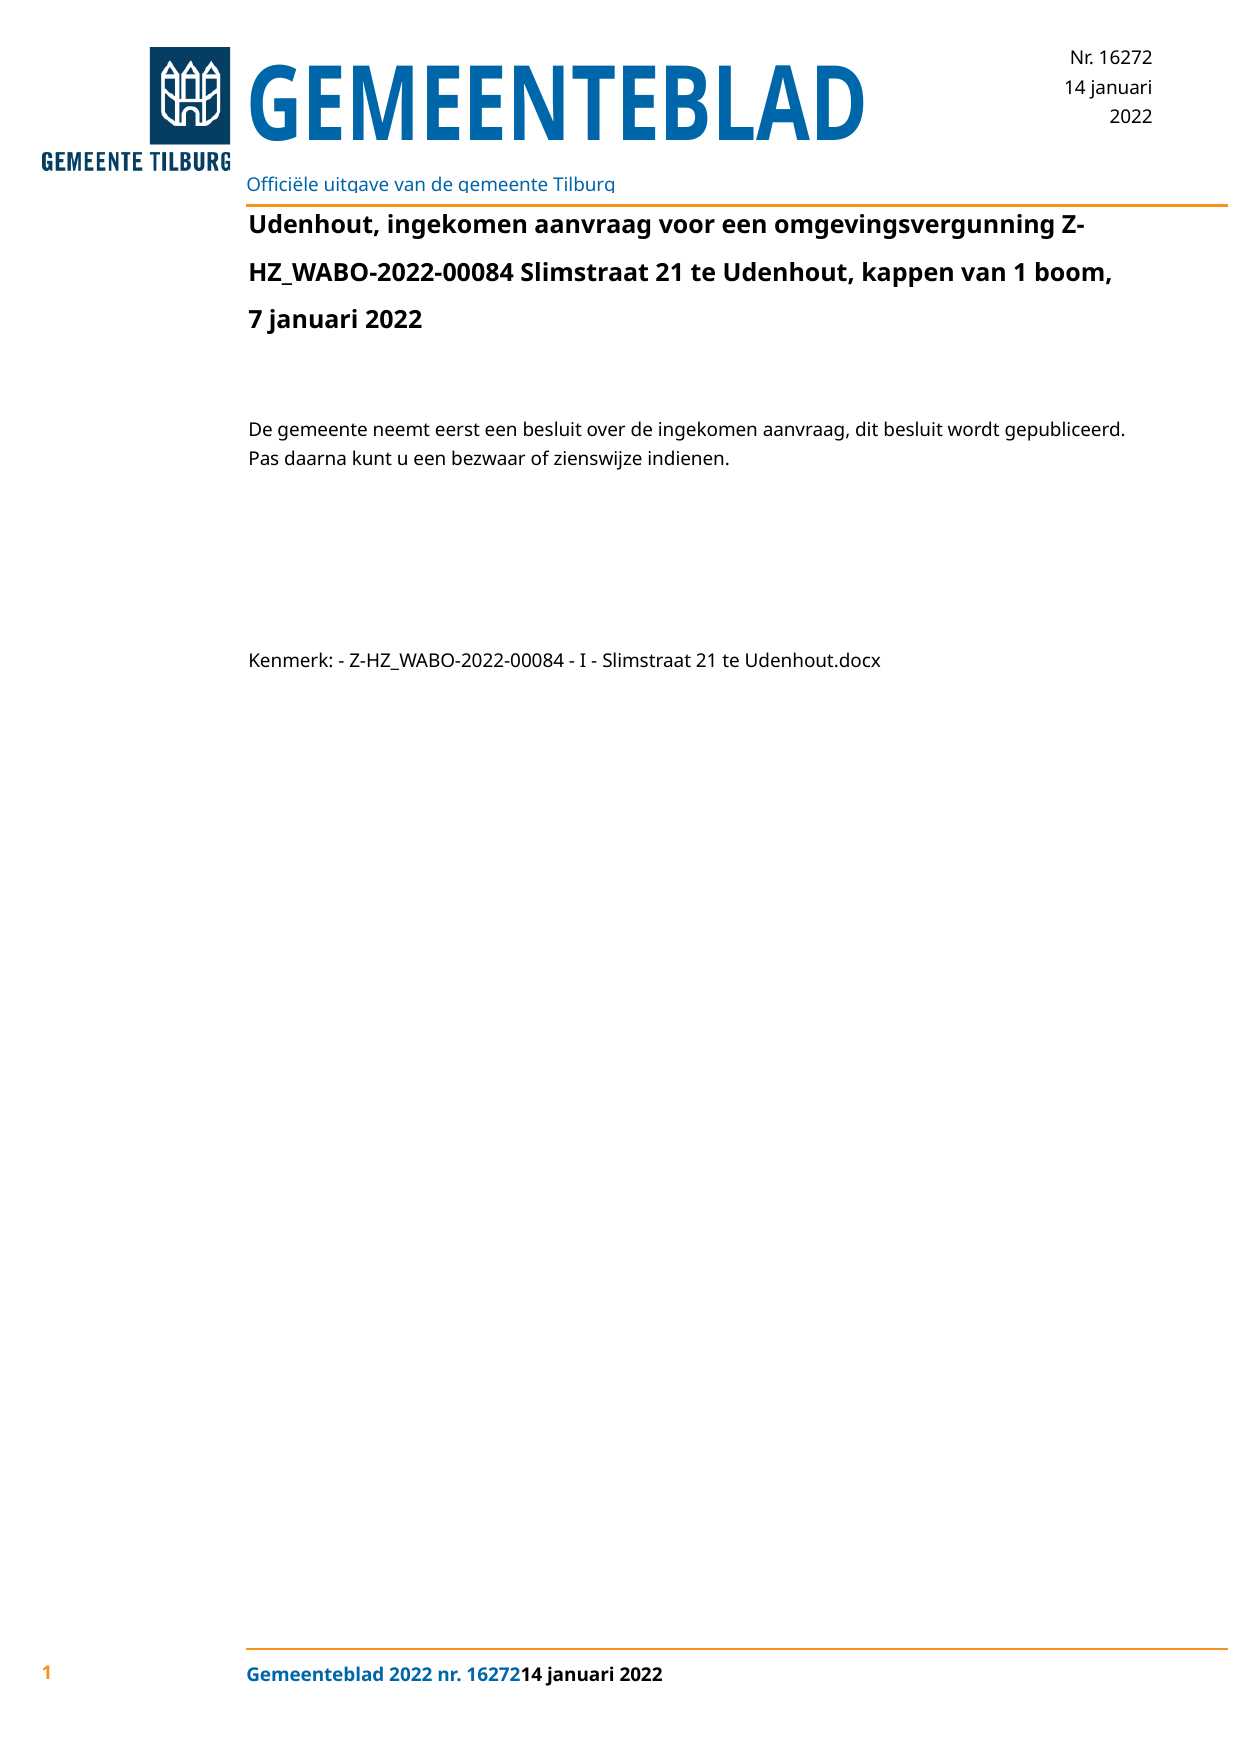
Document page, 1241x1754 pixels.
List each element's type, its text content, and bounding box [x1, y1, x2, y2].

text De gemeente neemt eerst een besluit over de ingekomen aanvraag, dit besluit wordt gepubliceerd. Pas daarna kunt u een bezwaar of zienswijze indienen. [248, 416, 1152, 471]
picture [41, 47, 231, 172]
text Udenhout, ingekomen aanvraag voor een omgevingsvergunning Z-HZ_WABO-2022-00084 Slimstraat 21 te Udenhout, kappen van 1 boom, 7 januari 2022 [248, 207, 1152, 336]
text Kenmerk: - Z-HZ_WABO-2022-00084 - I - Slimstraat 21 te Udenhout.docx [248, 647, 1152, 673]
